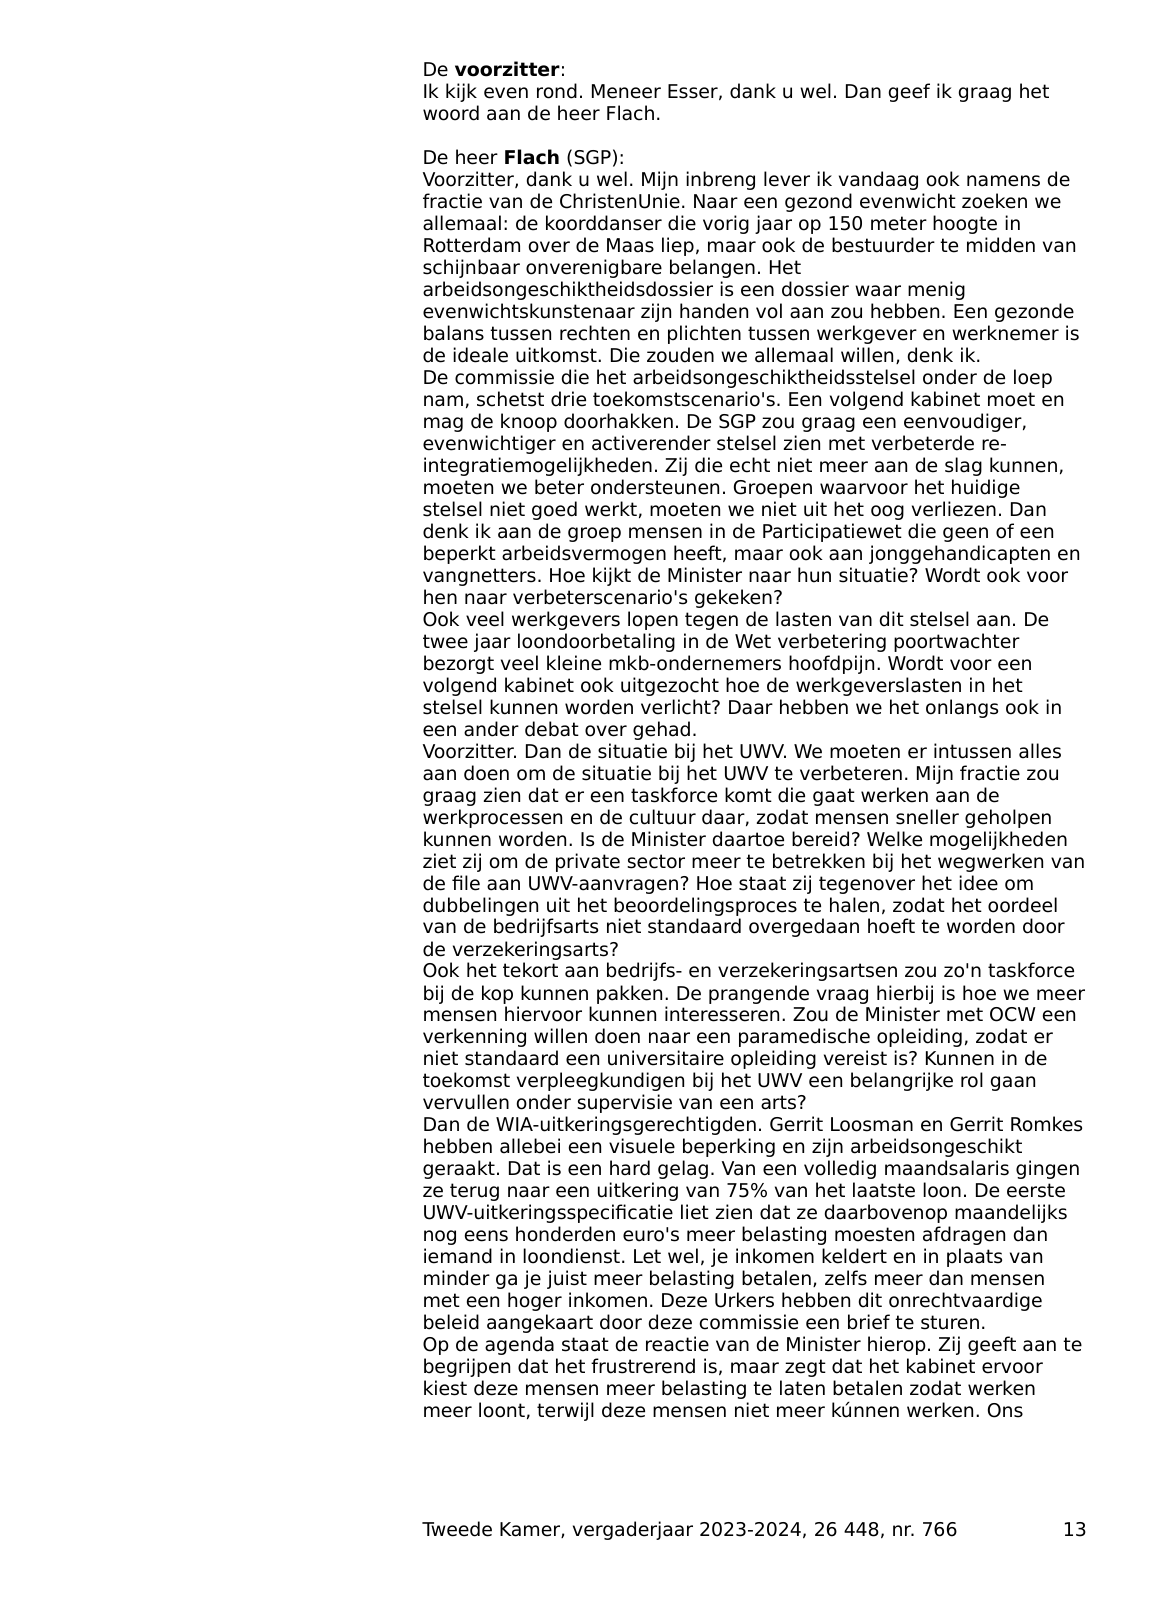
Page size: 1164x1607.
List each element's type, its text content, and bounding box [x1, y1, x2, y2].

text De commissie die het arbeidsongeschiktheidsstelsel onder de loep nam, schetst drie toekomstscenario's. Een volgend kabinet moet en mag de knoop doorhakken. De SGP zou graag een eenvoudiger, evenwichtiger en activerender stelsel zien met verbeterde re-integratiemogelijkheden. Zij die echt niet meer aan de slag kunnen, moeten we beter ondersteunen. Groepen waarvoor het huidige stelsel niet goed werkt, moeten we niet uit het oog verliezen. Dan denk ik aan de groep mensen in de Participatiewet die geen of een beperkt arbeidsvermogen heeft, maar ook aan jonggehandicapten en vangnetters. Hoe kijkt de Minister naar hun situatie? Wordt ook voor hen naar verbeterscenario's gekeken? [422, 367, 1087, 609]
text Ik kijk even rond. Meneer Esser, dank u wel. Dan geef ik graag het woord aan de heer Flach. [422, 81, 1087, 125]
text Voorzitter, dank u wel. Mijn inbreng lever ik vandaag ook namens de fractie van de ChristenUnie. Naar een gezond evenwicht zoeken we allemaal: de koorddanser die vorig jaar op 150 meter hoogte in Rotterdam over de Maas liep, maar ook de bestuurder te midden van schijnbaar onverenigbare belangen. Het arbeidsongeschiktheidsdossier is een dossier waar menig evenwichtskunstenaar zijn handen vol aan zou hebben. Een gezonde balans tussen rechten en plichten tussen werkgever en werknemer is de ideale uitkomst. Die zouden we allemaal willen, denk ik. [422, 169, 1087, 367]
text Ook veel werkgevers lopen tegen de lasten van dit stelsel aan. De twee jaar loondoorbetaling in de Wet verbetering poortwachter bezorgt veel kleine mkb-ondernemers hoofdpijn. Wordt voor een volgend kabinet ook uitgezocht hoe de werkgeverslasten in het stelsel kunnen worden verlicht? Daar hebben we het onlangs ook in een ander debat over gehad. [422, 609, 1087, 741]
text Voorzitter. Dan de situatie bij het UWV. We moeten er intussen alles aan doen om de situatie bij het UWV te verbeteren. Mijn fractie zou graag zien dat er een taskforce komt die gaat werken aan de werkprocessen en de cultuur daar, zodat mensen sneller geholpen kunnen worden. Is de Minister daartoe bereid? Welke mogelijkheden ziet zij om de private sector meer te betrekken bij het wegwerken van de file aan UWV-aanvragen? Hoe staat zij tegenover het idee om dubbelingen uit het beoordelingsproces te halen, zodat het oordeel van de bedrijfsarts niet standaard overgedaan hoeft te worden door de verzekeringsarts? [422, 741, 1087, 960]
text Dan de WIA-uitkeringsgerechtigden. Gerrit Loosman en Gerrit Romkes hebben allebei een visuele beperking en zijn arbeidsongeschikt geraakt. Dat is een hard gelag. Van een volledig maandsalaris gingen ze terug naar een uitkering van 75% van het laatste loon. De eerste UWV-uitkeringsspecificatie liet zien dat ze daarbovenop maandelijks nog eens honderden euro's meer belasting moesten afdragen dan iemand in loondienst. Let wel, je inkomen keldert en in plaats van minder ga je juist meer belasting betalen, zelfs meer dan mensen met een hoger inkomen. Deze Urkers hebben dit onrechtvaardige beleid aangekaart door deze commissie een brief te sturen. [422, 1114, 1087, 1334]
text De heer Flach (SGP): [422, 147, 1087, 169]
text De voorzitter: [422, 59, 1087, 81]
text Ook het tekort aan bedrijfs- en verzekeringsartsen zou zo'n taskforce bij de kop kunnen pakken. De prangende vraag hierbij is hoe we meer mensen hiervoor kunnen interesseren. Zou de Minister met OCW een verkenning willen doen naar een paramedische opleiding, zodat er niet standaard een universitaire opleiding vereist is? Kunnen in de toekomst verpleegkundigen bij het UWV een belangrijke rol gaan vervullen onder supervisie van een arts? [422, 960, 1087, 1114]
text Op de agenda staat de reactie van de Minister hierop. Zij geeft aan te begrijpen dat het frustrerend is, maar zegt dat het kabinet ervoor kiest deze mensen meer belasting te laten betalen zodat werken meer loont, terwijl deze mensen niet meer kúnnen werken. Ons [422, 1334, 1087, 1422]
